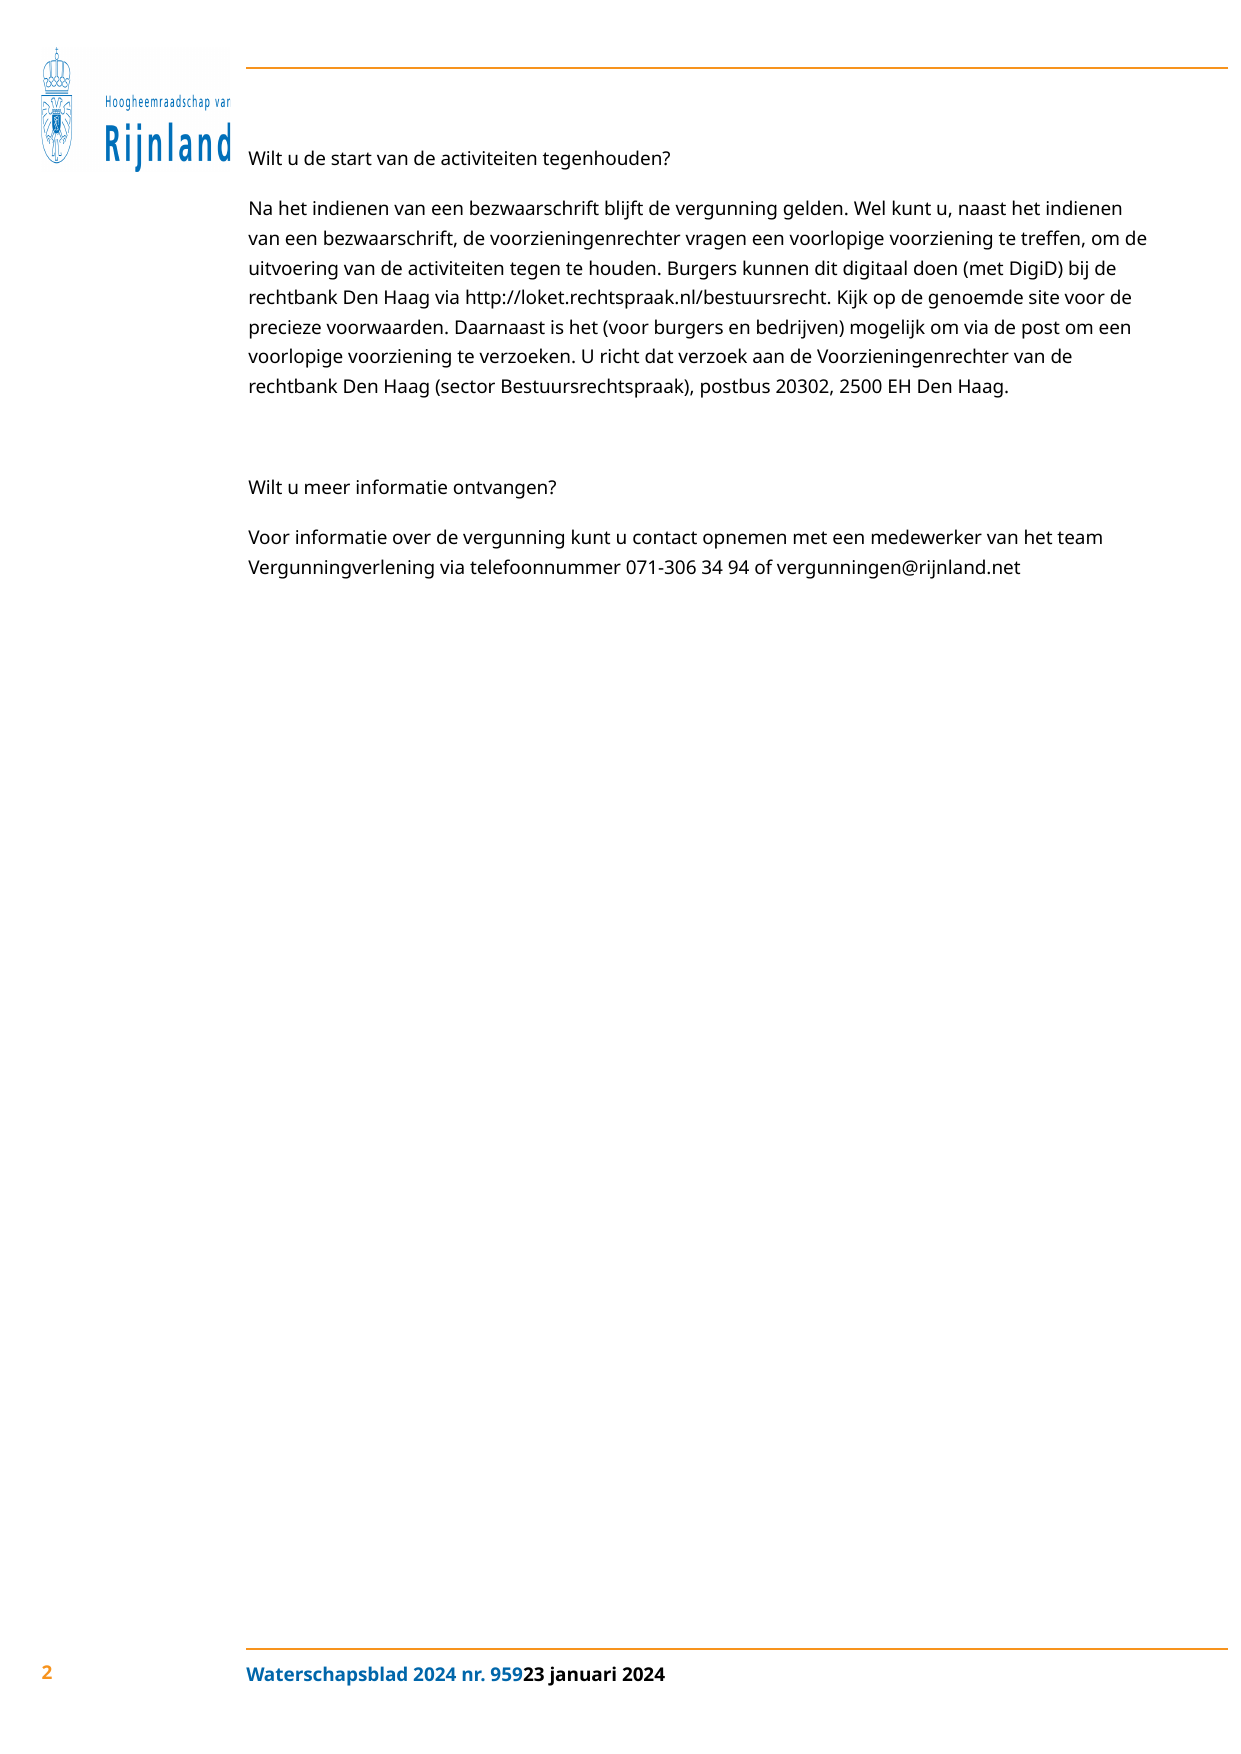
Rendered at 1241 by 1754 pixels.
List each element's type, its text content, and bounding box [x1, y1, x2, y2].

text Voor informatie over de vergunning kunt u contact opnemen met een medewerker van het team Vergunningverlening via telefoonnummer 071-306 34 94 of vergunningen@rijnland.net [248, 524, 1152, 580]
picture [41, 47, 231, 172]
text Wilt u de start van de activiteiten tegenhouden? [248, 145, 1152, 171]
text Wilt u meer informatie ontvangen? [248, 474, 1152, 500]
text Na het indienen van een bezwaarschrift blijft de vergunning gelden. Wel kunt u, naast het indienen van een bezwaarschrift, de voorzieningenrechter vragen een voorlopige voorziening te treffen, om de uitvoering van de activiteiten tegen te houden. Burgers kunnen dit digitaal doen (met DigiD) bij de rechtbank Den Haag via http://loket.rechtspraak.nl/bestuursrecht. Kijk op de genoemde site voor de precieze voorwaarden. Daarnaast is het (voor burgers en bedrijven) mogelijk om via de post om een voorlopige voorziening te verzoeken. U richt dat verzoek aan de Voorzieningenrechter van de rechtbank Den Haag (sector Bestuursrechtspraak), postbus 20302, 2500 EH Den Haag. [248, 196, 1152, 399]
